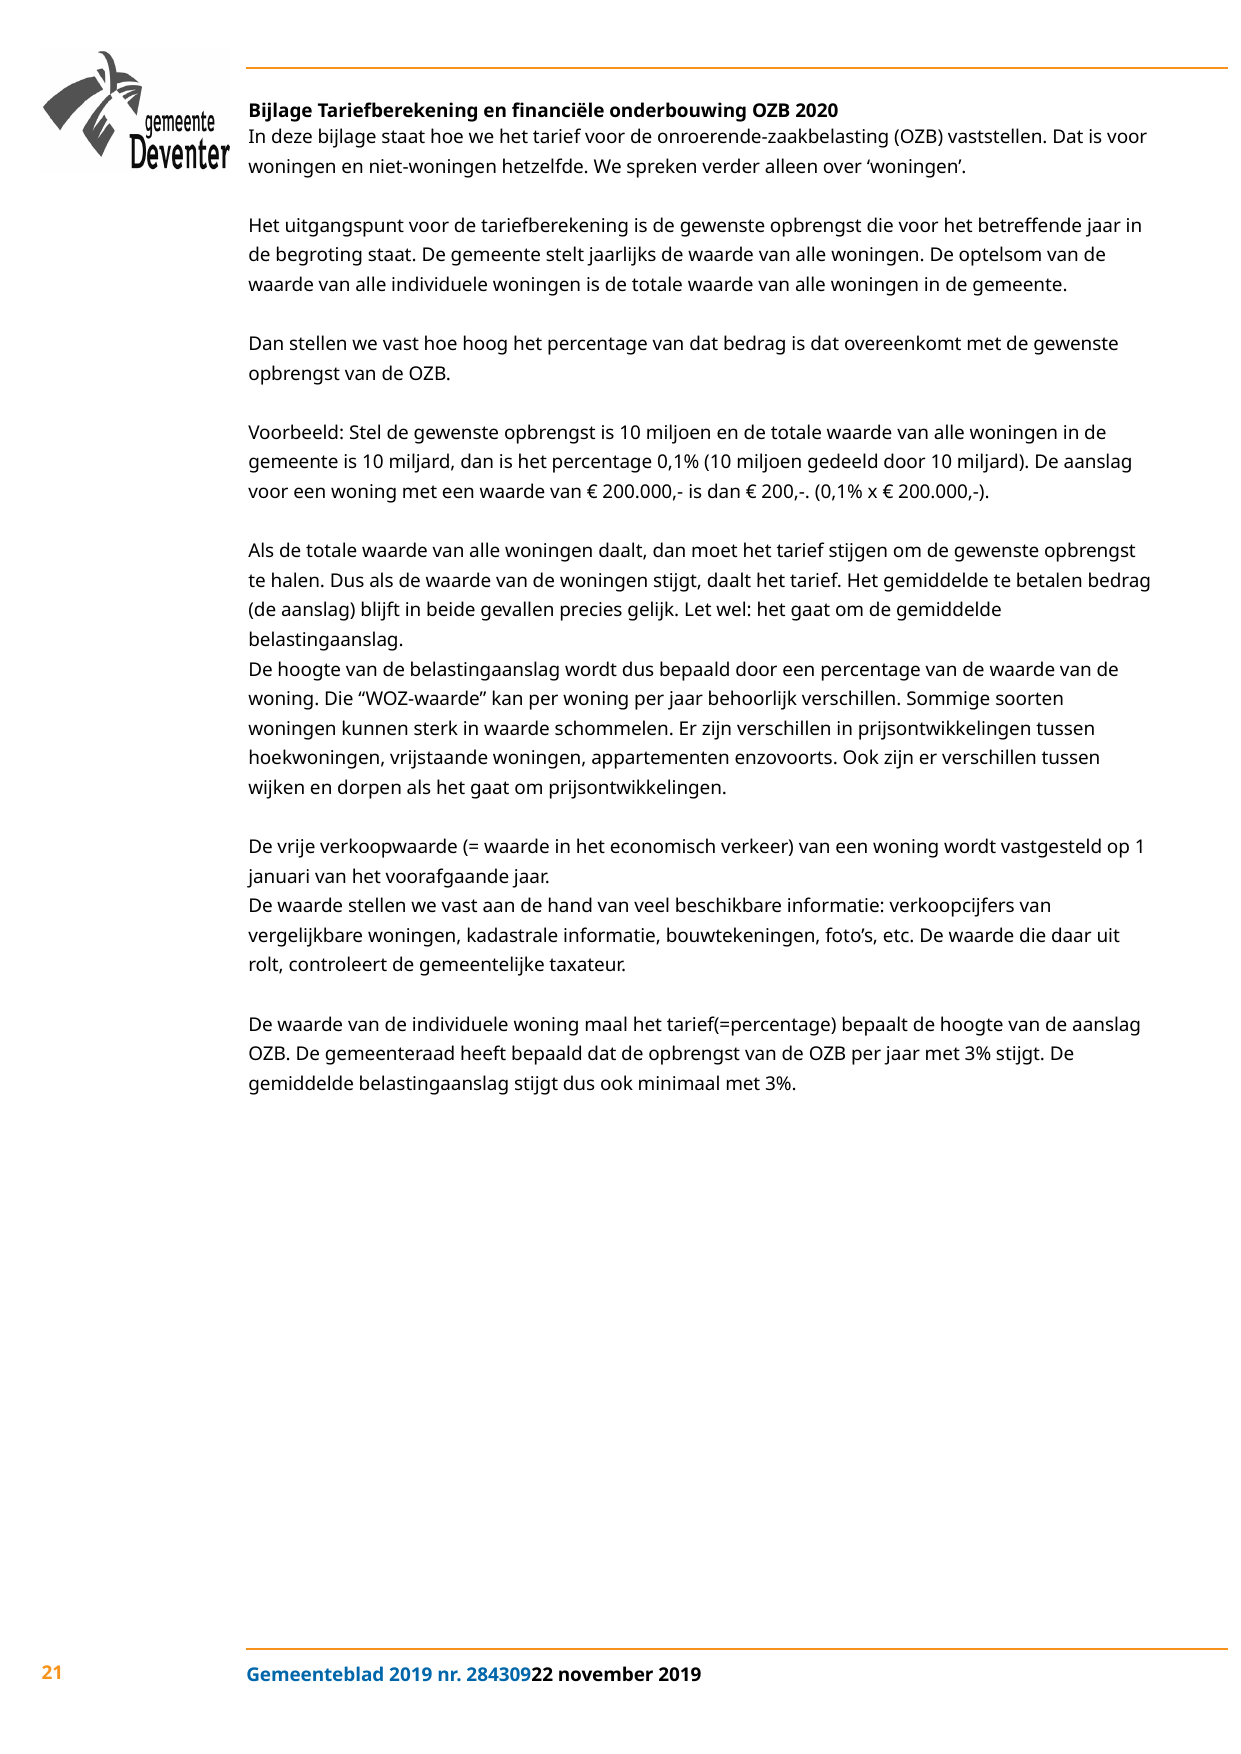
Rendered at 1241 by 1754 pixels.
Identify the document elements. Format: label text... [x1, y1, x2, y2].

text De vrije verkoopwaarde (= waarde in het economisch verkeer) van een woning wordt vastgesteld op 1 januari van het voorafgaande jaar. [248, 833, 1152, 889]
text Bijlage Tariefberekening en financiële onderbouwing OZB 2020 [248, 95, 1152, 123]
text Voorbeeld: Stel de gewenste opbrengst is 10 miljoen en de totale waarde van alle woningen in de gemeente is 10 miljard, dan is het percentage 0,1% (10 miljoen gedeeld door 10 miljard). De aanslag voor een woning met een waarde van € 200.000,- is dan € 200,-. (0,1% x € 200.000,-). [248, 419, 1152, 504]
text Als de totale waarde van alle woningen daalt, dan moet het tarief stijgen om de gewenste opbrengst te halen. Dus als de waarde van de woningen stijgt, daalt het tarief. Het gemiddelde te betalen bedrag (de aanslag) blijft in beide gevallen precies gelijk. Let wel: het gaat om de gemiddelde belastingaanslag. [248, 537, 1152, 652]
text De waarde van de individuele woning maal het tarief(=percentage) bepaalt de hoogte van de aanslag OZB. De gemeenteraad heeft bepaald dat de opbrengst van de OZB per jaar met 3% stijgt. De gemiddelde belastingaanslag stijgt dus ook minimaal met 3%. [248, 1011, 1152, 1096]
picture [41, 47, 231, 172]
text In deze bijlage staat hoe we het tarief voor de onroerende-zaakbelasting (OZB) vaststellen. Dat is voor woningen en niet-woningen hetzelfde. We spreken verder alleen over ‘woningen’. [248, 123, 1152, 179]
text Het uitgangspunt voor de tariefberekening is de gewenste opbrengst die voor het betreffende jaar in de begroting staat. De gemeente stelt jaarlijks de waarde van alle woningen. De optelsom van de waarde van alle individuele woningen is de totale waarde van alle woningen in de gemeente. [248, 212, 1152, 297]
text Dan stellen we vast hoe hoog het percentage van dat bedrag is dat overeenkomt met de gewenste opbrengst van de OZB. [248, 330, 1152, 386]
text De hoogte van de belastingaanslag wordt dus bepaald door een percentage van de waarde van de woning. Die “WOZ-waarde” kan per woning per jaar behoorlijk verschillen. Sommige soorten woningen kunnen sterk in waarde schommelen. Er zijn verschillen in prijsontwikkelingen tussen hoekwoningen, vrijstaande woningen, appartementen enzovoorts. Ook zijn er verschillen tussen wijken en dorpen als het gaat om prijsontwikkelingen. [248, 656, 1152, 800]
text De waarde stellen we vast aan de hand van veel beschikbare informatie: verkoopcijfers van vergelijkbare woningen, kadastrale informatie, bouwtekeningen, foto’s, etc. De waarde die daar uit rolt, controleert de gemeentelijke taxateur. [248, 892, 1152, 977]
